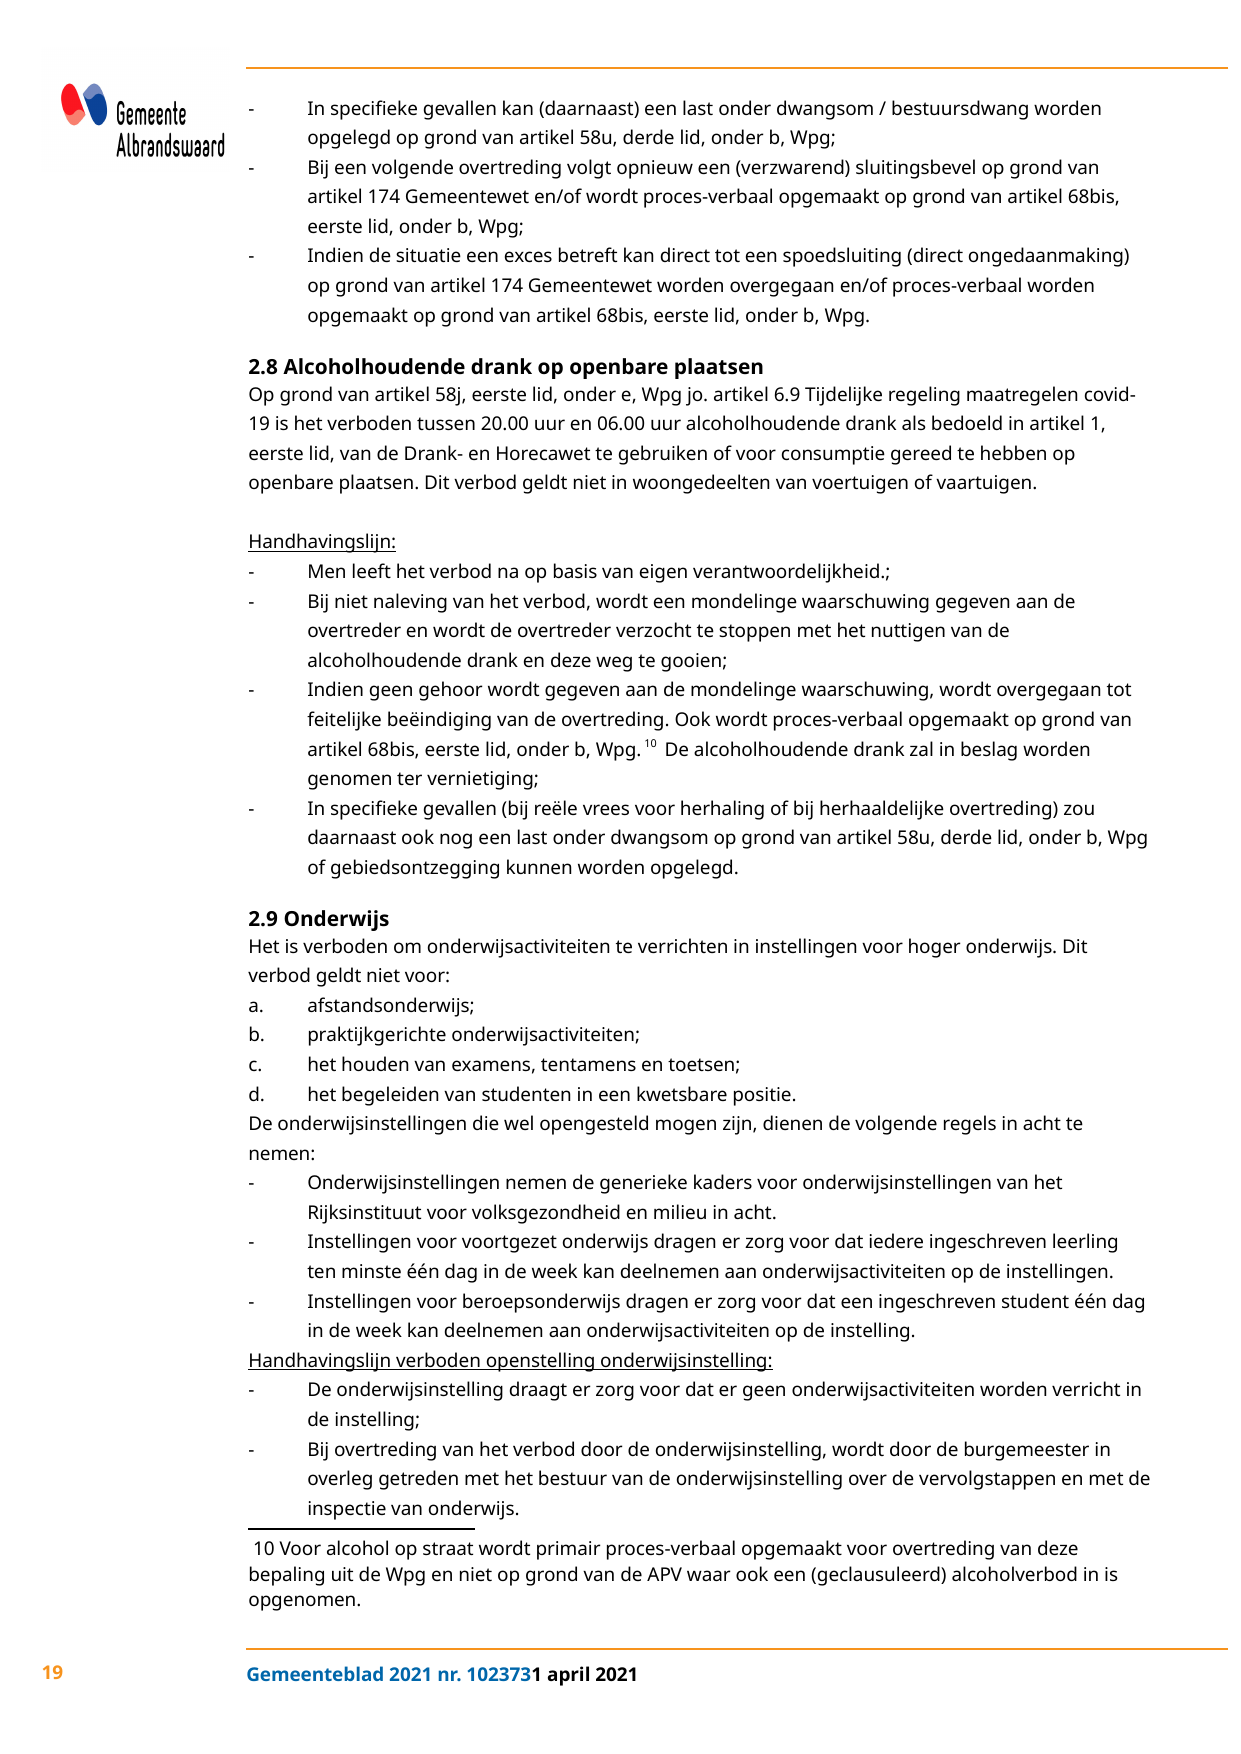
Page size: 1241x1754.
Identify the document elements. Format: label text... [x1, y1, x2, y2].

text De onderwijsinstellingen die wel opengesteld mogen zijn, dienen de volgende regels in acht te nemen: [248, 1110, 1152, 1166]
list praktijkgerichte onderwijsactiviteiten; [248, 1022, 1152, 1047]
list Bij niet naleving van het verbod, wordt een mondelinge waarschuwing gegeven aan de overtreder en wordt de overtreder verzocht te stoppen met het nuttigen van de alcoholhoudende drank en deze weg te gooien; [248, 588, 1152, 673]
list Instellingen voor beroepsonderwijs dragen er zorg voor dat een ingeschreven student één dag in de week kan deelnemen aan onderwijsactiviteiten op de instelling. [248, 1288, 1152, 1343]
list Indien de situatie een exces betreft kan direct tot een spoedsluiting (direct ongedaanmaking) op grond van artikel 174 Gemeentewet worden overgegaan en/of proces-verbaal worden opgemaakt op grond van artikel 68bis, eerste lid, onder b, Wpg. [248, 243, 1152, 328]
text Het is verboden om onderwijsactiviteiten te verrichten in instellingen voor hoger onderwijs. Dit verbod geldt niet voor: [248, 933, 1152, 988]
text Op grond van artikel 58j, eerste lid, onder e, Wpg jo. artikel 6.9 Tijdelijke regeling maatregelen covid-19 is het verboden tussen 20.00 uur en 06.00 uur alcoholhoudende drank als bedoeld in artikel 1, eerste lid, van de Drank- en Horecawet te gebruiken of voor consumptie gereed te hebben op openbare plaatsen. Dit verbod geldt niet in woongedeelten van voertuigen of vaartuigen. [248, 381, 1152, 495]
list Onderwijsinstellingen nemen de generieke kaders voor onderwijsinstellingen van het Rijksinstituut voor volksgezondheid en milieu in acht. [248, 1169, 1152, 1225]
text Handhavingslijn: [248, 529, 1152, 554]
text Handhavingslijn verboden openstelling onderwijsinstelling: [248, 1347, 1152, 1373]
list Voor alcohol op straat wordt primair proces-verbaal opgemaakt voor overtreding van deze bepaling uit de Wpg en niet op grond van de APV waar ook een (geclausuleerd) alcoholverbod in is opgenomen. [248, 1535, 1152, 1612]
text 2.9 Onderwijs [248, 904, 1152, 933]
list het houden van examens, tentamens en toetsen; [248, 1051, 1152, 1077]
list het begeleiden van studenten in een kwetsbare positie. [248, 1081, 1152, 1107]
list Indien geen gehoor wordt gegeven aan de mondelinge waarschuwing, wordt overgegaan tot feitelijke beëindiging van de overtreding. Ook wordt proces-verbaal opgemaakt op grond van artikel 68bis, eerste lid, onder b, Wpg. De alcoholhoudende drank zal in beslag worden genomen ter vernietiging; [248, 677, 1152, 791]
list Men leeft het verbod na op basis van eigen verantwoordelijkheid.; [248, 558, 1152, 584]
list De onderwijsinstelling draagt er zorg voor dat er geen onderwijsactiviteiten worden verricht in de instelling; [248, 1377, 1152, 1432]
text 2.8 Alcoholhoudende drank op openbare plaatsen [248, 352, 1152, 381]
list In specifieke gevallen (bij reële vrees voor herhaling of bij herhaaldelijke overtreding) zou daarnaast ook nog een last onder dwangsom op grond van artikel 58u, derde lid, onder b, Wpg of gebiedsontzegging kunnen worden opgelegd. [248, 795, 1152, 880]
list afstandsonderwijs; [248, 992, 1152, 1018]
list In specifieke gevallen kan (daarnaast) een last onder dwangsom / bestuursdwang worden opgelegd op grond van artikel 58u, derde lid, onder b, Wpg; [248, 95, 1152, 150]
list Bij een volgende overtreding volgt opnieuw een (verzwarend) sluitingsbevel op grond van artikel 174 Gemeentewet en/of wordt proces-verbaal opgemaakt op grond van artikel 68bis, eerste lid, onder b, Wpg; [248, 154, 1152, 239]
list Bij overtreding van het verbod door de onderwijsinstelling, wordt door de burgemeester in overleg getreden met het bestuur van de onderwijsinstelling over de vervolgstappen en met de inspectie van onderwijs. [248, 1436, 1152, 1521]
list Instellingen voor voortgezet onderwijs dragen er zorg voor dat iedere ingeschreven leerling ten minste één dag in de week kan deelnemen aan onderwijsactiviteiten op de instellingen. [248, 1229, 1152, 1284]
picture [41, 47, 231, 172]
